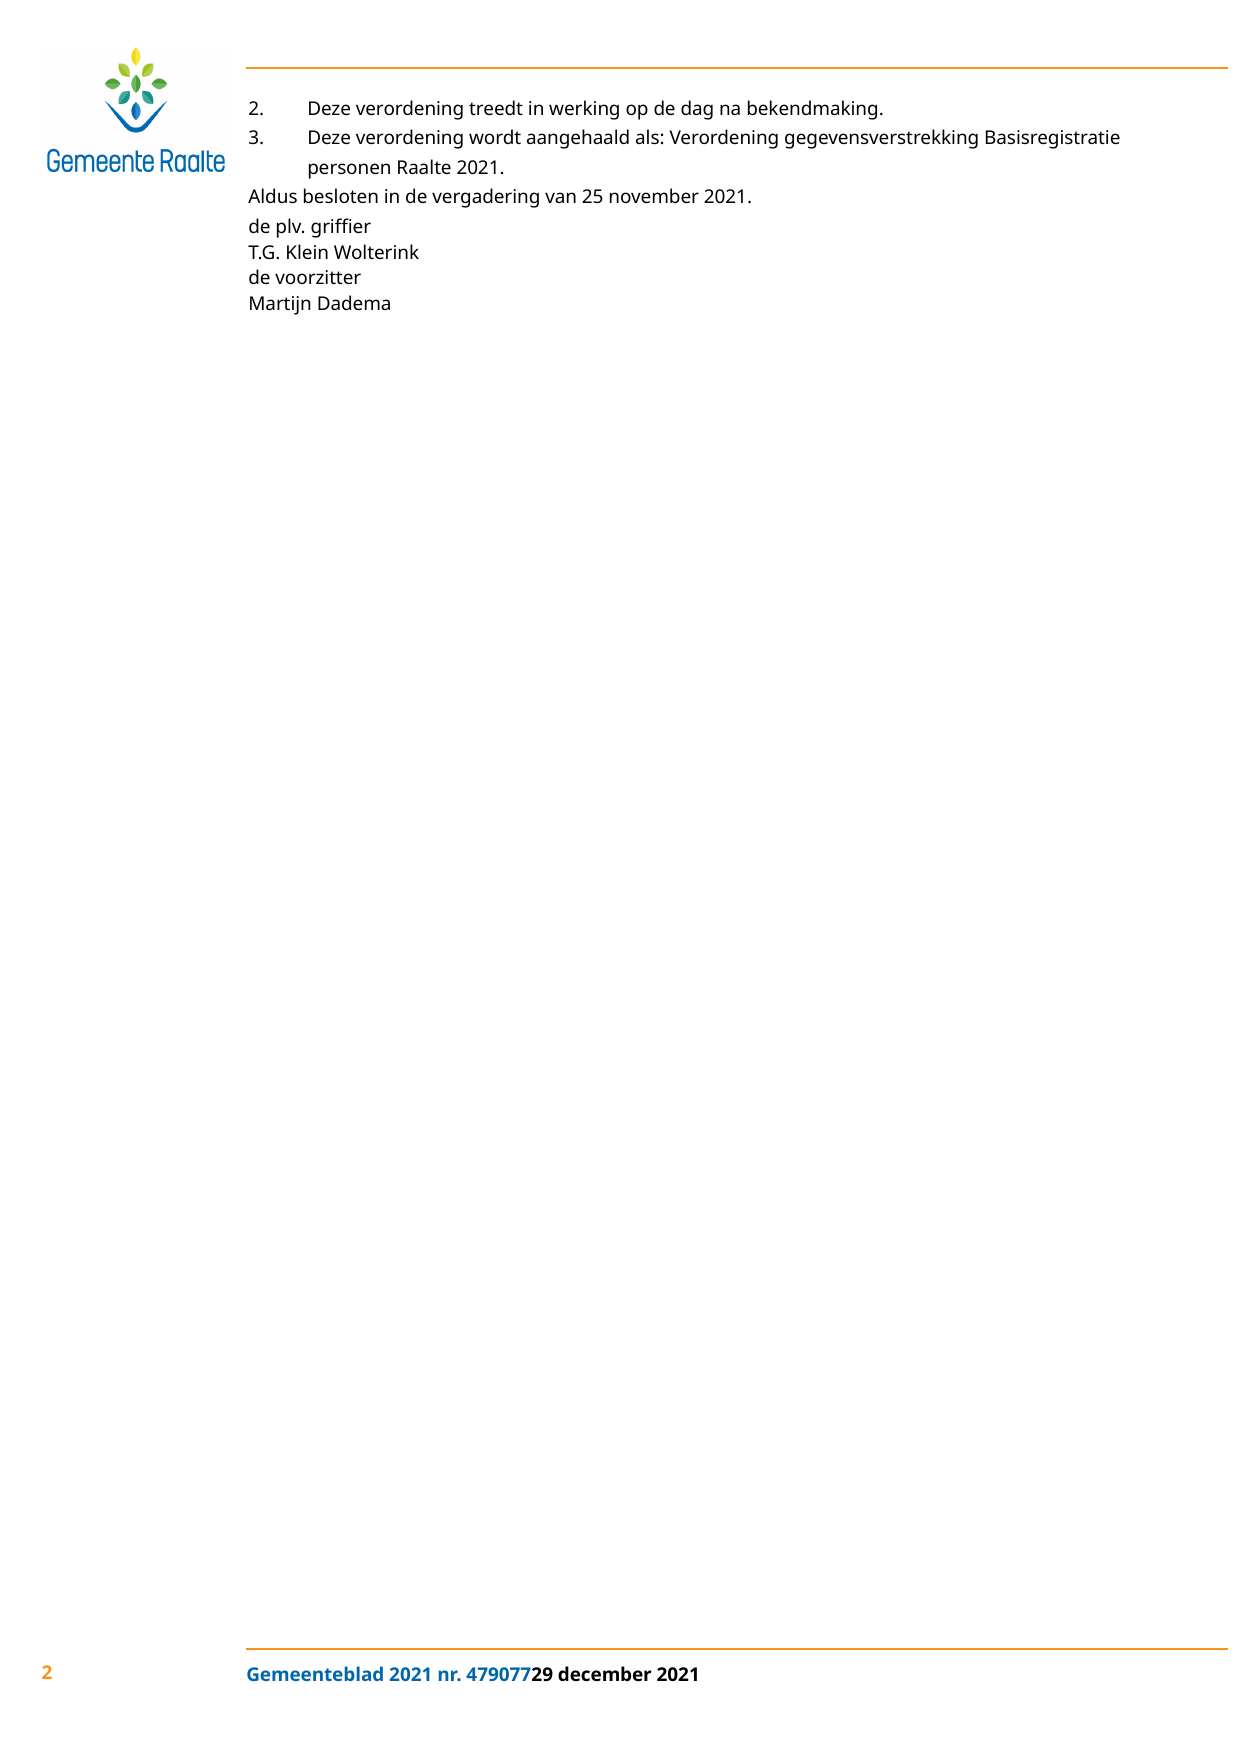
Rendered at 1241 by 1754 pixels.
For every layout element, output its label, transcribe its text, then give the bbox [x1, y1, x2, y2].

list Deze verordening wordt aangehaald als: Verordening gegevensverstrekking Basisregistratie personen Raalte 2021. [248, 124, 1152, 180]
text de voorzitter [248, 264, 1152, 290]
text T.G. Klein Wolterink [248, 239, 1152, 264]
list Deze verordening treedt in werking op de dag na bekendmaking. [248, 95, 1152, 121]
picture [41, 47, 231, 172]
text de plv. griffier [248, 213, 1152, 239]
text Aldus besloten in de vergadering van 25 november 2021. [248, 183, 1152, 209]
text Martijn Dadema [248, 290, 1152, 316]
